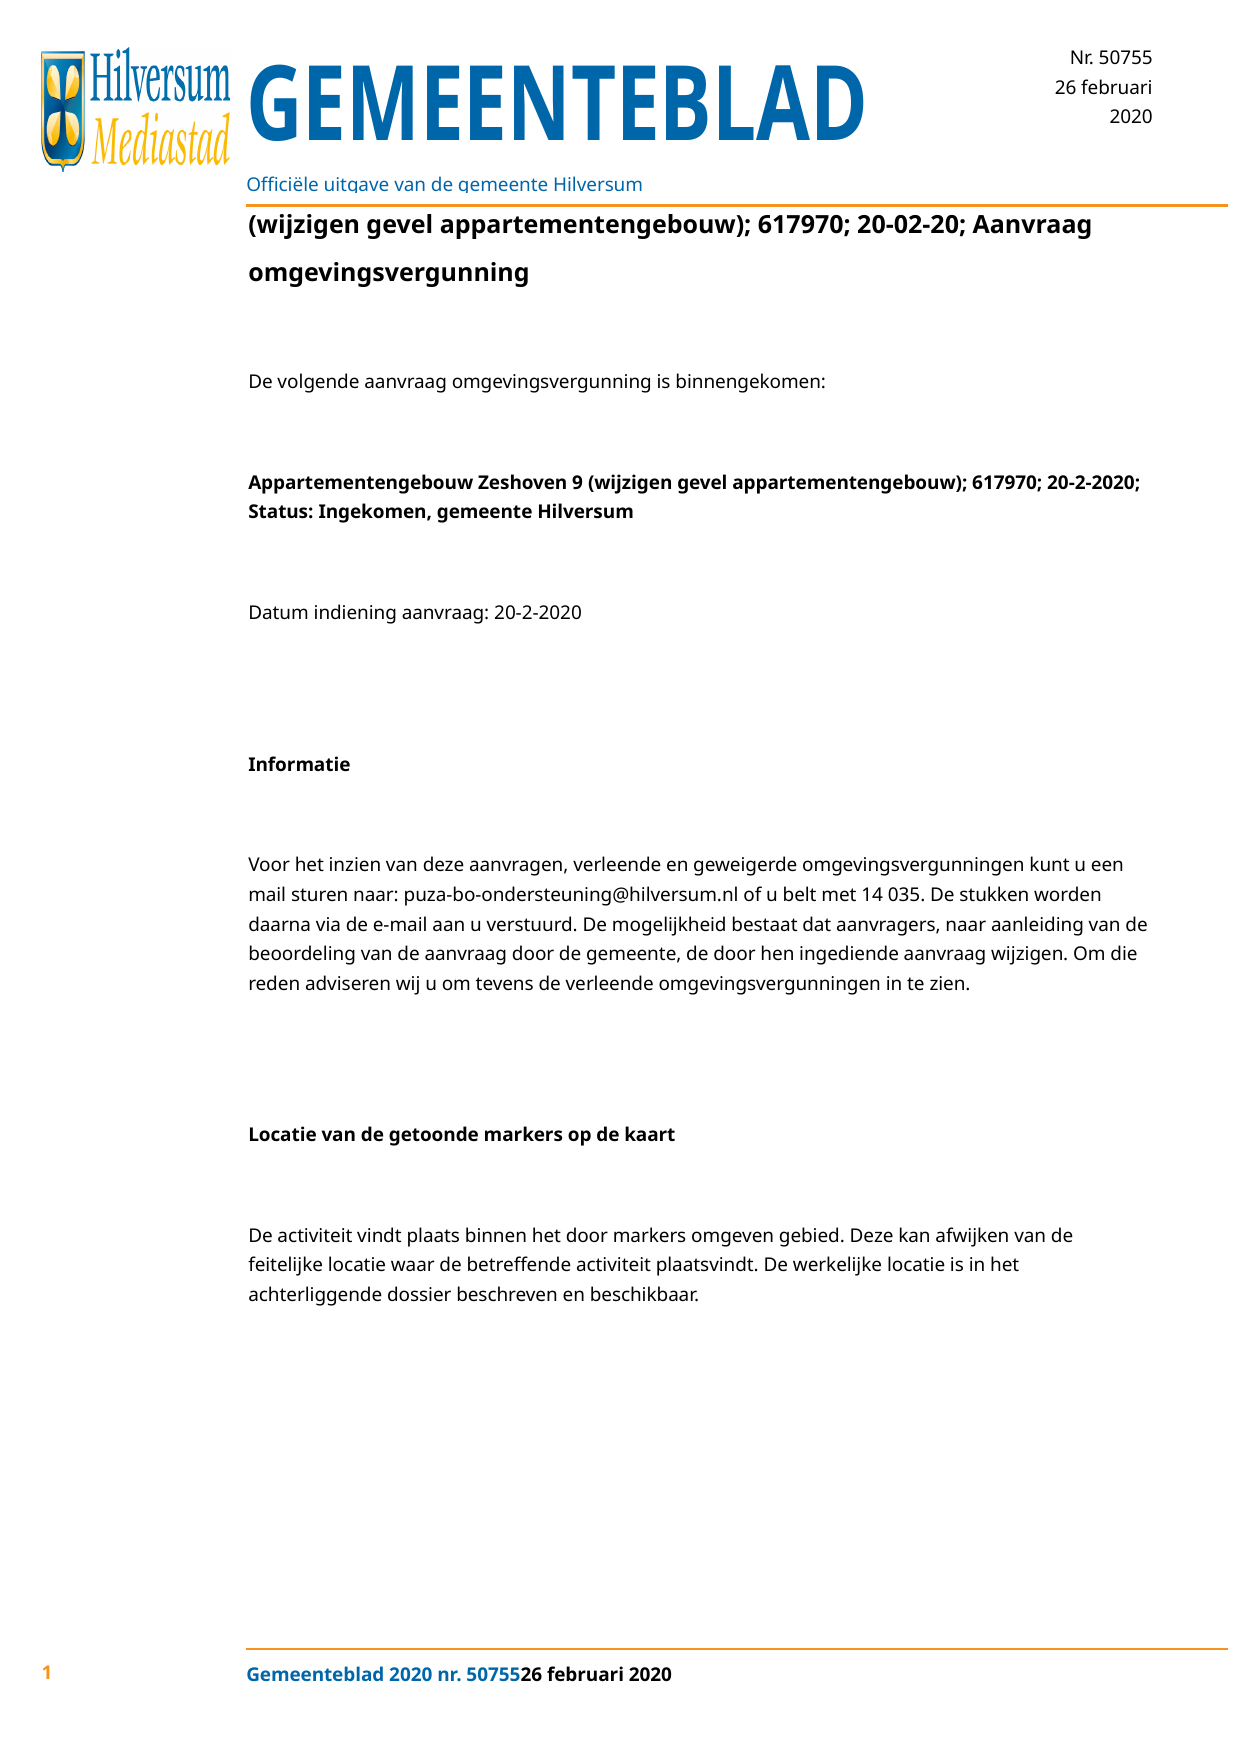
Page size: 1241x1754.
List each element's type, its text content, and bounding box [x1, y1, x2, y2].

text Informatie [248, 751, 1152, 777]
text Appartementengebouw Zeshoven 9 (wijzigen gevel appartementengebouw); 617970; 20-2-2020; Status: Ingekomen, gemeente Hilversum [248, 469, 1152, 524]
text Locatie van de getoonde markers op de kaart [248, 1121, 1152, 1147]
picture [41, 47, 231, 172]
text Voor het inzien van deze aanvragen, verleende en geweigerde omgevingsvergunningen kunt u een mail sturen naar: puza-bo-ondersteuning@hilversum.nl of u belt met 14 035. De stukken worden daarna via de e-mail aan u verstuurd. De mogelijkheid bestaat dat aanvragers, naar aanleiding van de beoordeling van de aanvraag door de gemeente, de door hen ingediende aanvraag wijzigen. Om die reden adviseren wij u om tevens de verleende omgevingsvergunningen in te zien. [248, 852, 1152, 996]
text Datum indiening aanvraag: 20-2-2020 [248, 599, 1152, 625]
text (wijzigen gevel appartementengebouw); 617970; 20-02-20; Aanvraag omgevingsvergunning [248, 207, 1152, 288]
text De volgende aanvraag omgevingsvergunning is binnengekomen: [248, 368, 1152, 394]
text De activiteit vindt plaats binnen het door markers omgeven gebied. Deze kan afwijken van de feitelijke locatie waar de betreffende activiteit plaatsvindt. De werkelijke locatie is in het achterliggende dossier beschreven en beschikbaar. [248, 1222, 1152, 1307]
